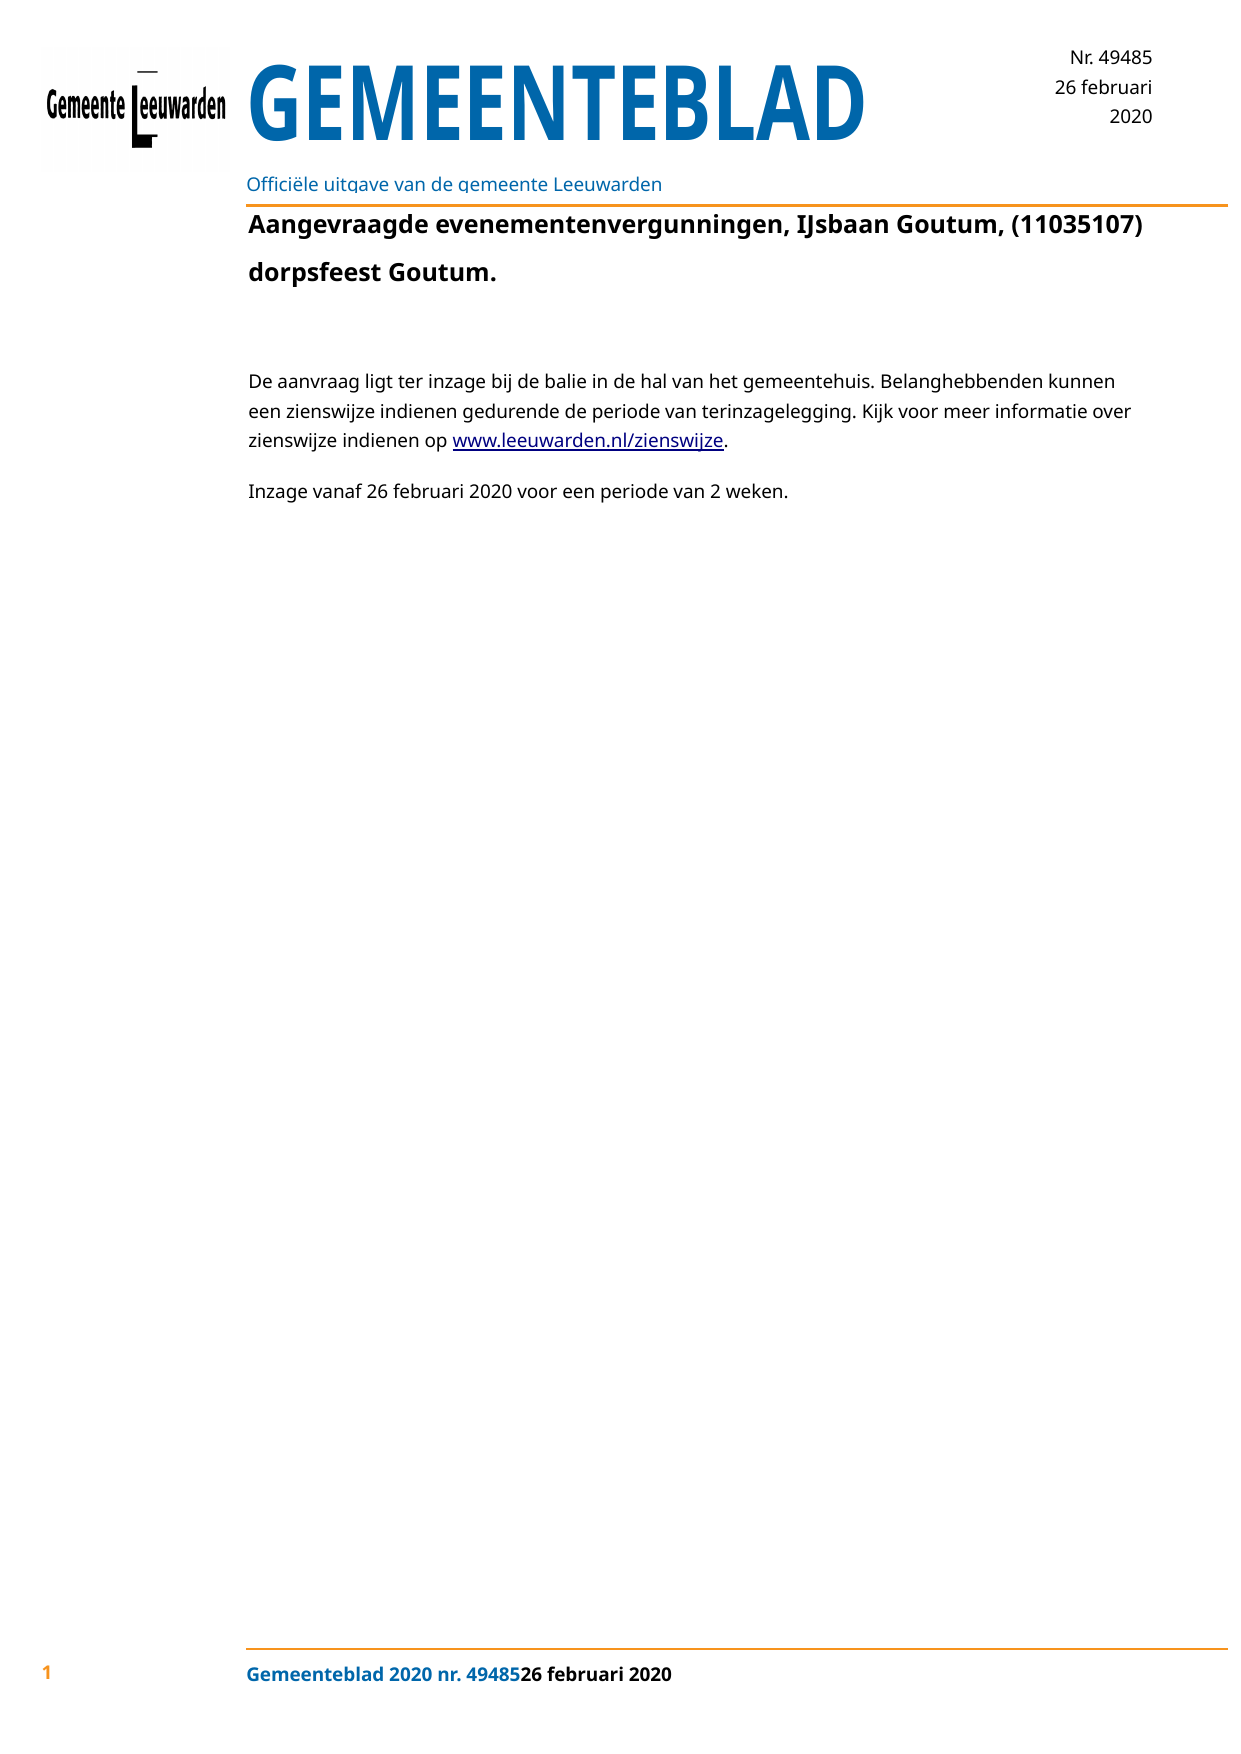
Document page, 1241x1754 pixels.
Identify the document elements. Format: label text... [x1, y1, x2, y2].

text De aanvraag ligt ter inzage bij de balie in de hal van het gemeentehuis. Belanghebbenden kunnen een zienswijze indienen gedurende de periode van terinzagelegging. Kijk voor meer informatie over zienswijze indienen op www.leeuwarden.nl/zienswijze. [248, 368, 1152, 453]
text Inzage vanaf 26 februari 2020 voor een periode van 2 weken. [248, 478, 1152, 504]
picture [41, 47, 231, 172]
text Aangevraagde evenementenvergunningen, IJsbaan Goutum, (11035107) dorpsfeest Goutum. [248, 207, 1152, 288]
